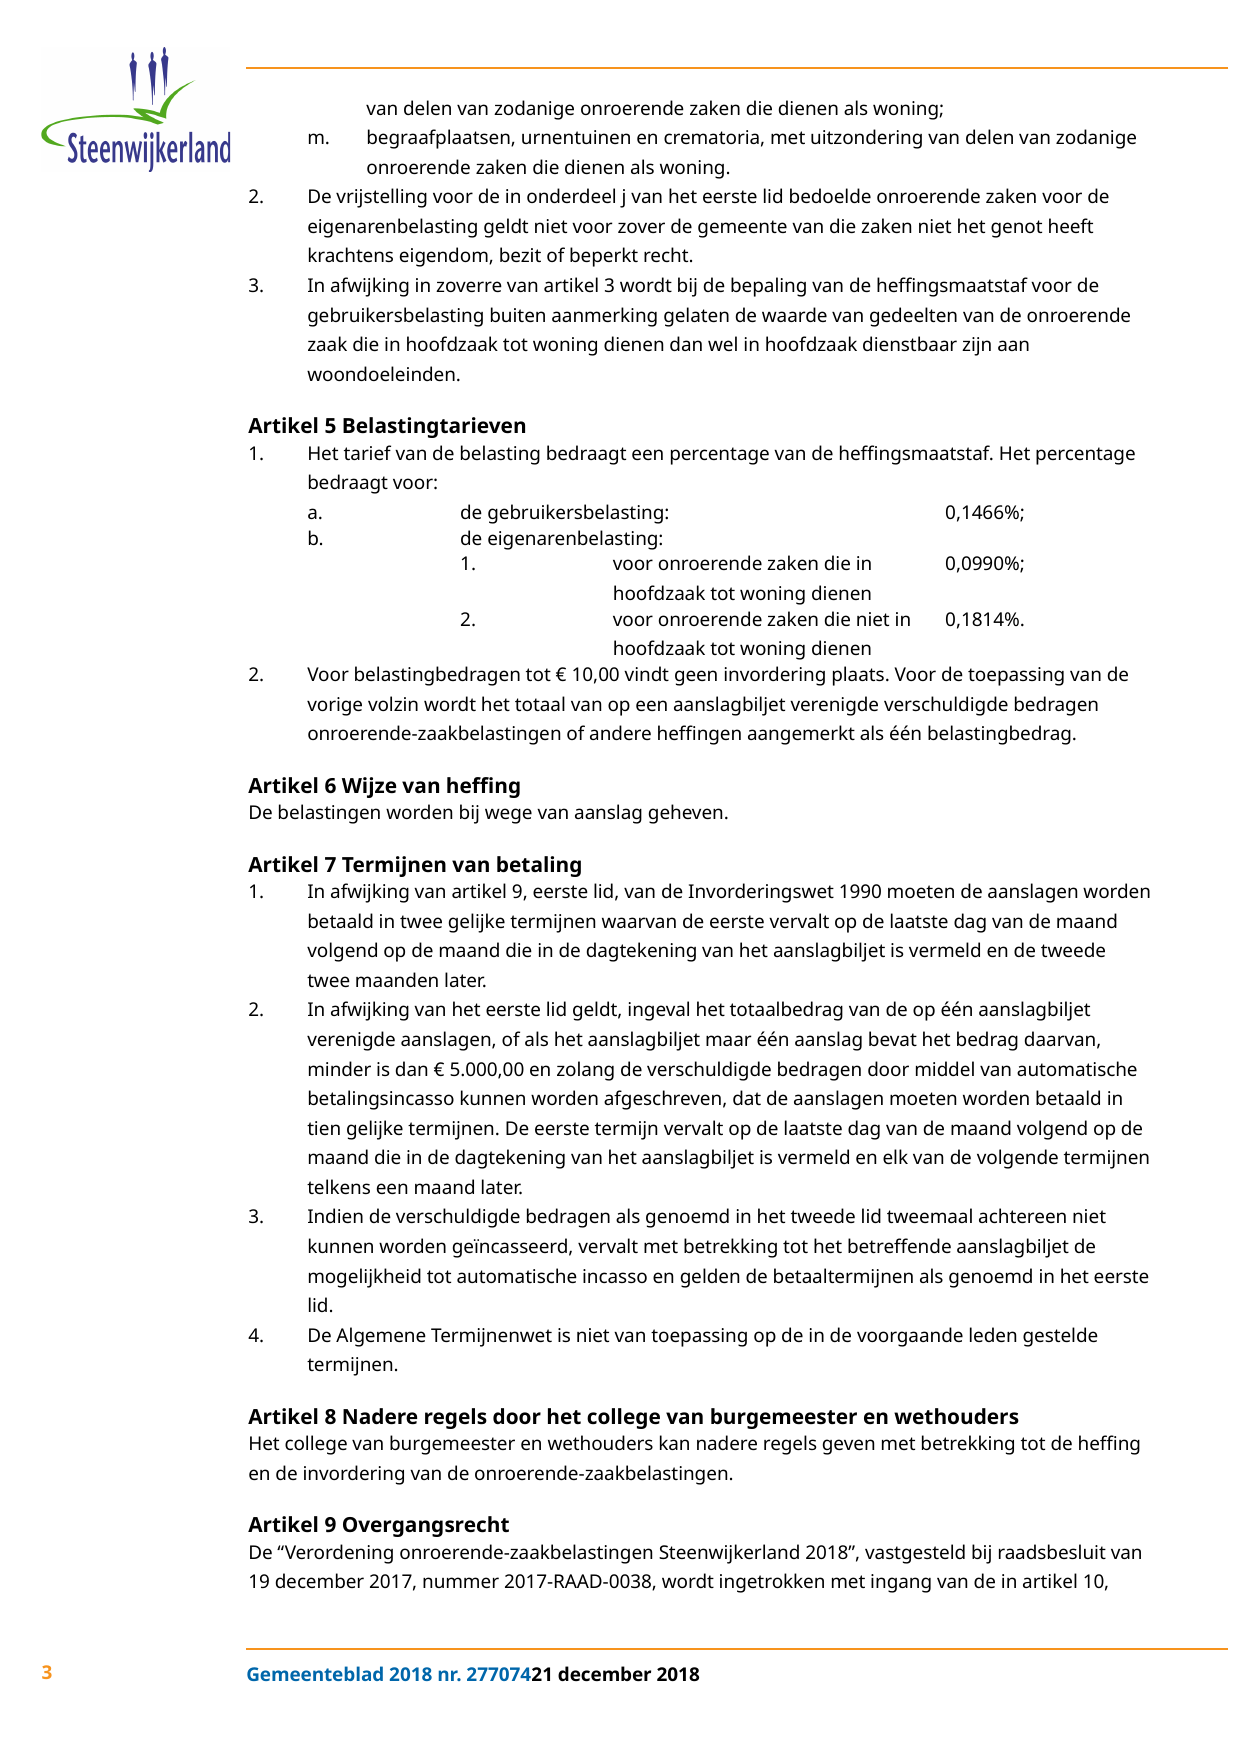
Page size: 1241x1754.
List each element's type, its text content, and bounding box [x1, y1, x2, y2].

picture [41, 47, 231, 172]
table_header 0,1466%; [945, 499, 1211, 525]
list De Algemene Termijnenwet is niet van toepassing op de in de voorgaande leden gestelde termijnen. [248, 1322, 1152, 1377]
text Artikel 5 Belastingtarieven [248, 411, 1152, 440]
text Artikel 9 Overgangsrecht [248, 1510, 1152, 1539]
table_cell 0,0990%; [945, 551, 1211, 606]
table_header a. [307, 499, 460, 525]
list In afwijking van artikel 9, eerste lid, van de Invorderingswet 1990 moeten de aanslagen worden betaald in twee gelijke termijnen waarvan de eerste vervalt op de laatste dag van de maand volgend op de maand die in de dagtekening van het aanslagbiljet is vermeld en de tweede twee maanden later. [248, 878, 1152, 993]
table_cell [307, 606, 460, 661]
list De vrijstelling voor de in onderdeel j van het eerste lid bedoelde onroerende zaken voor de eigenarenbelasting geldt niet voor zover de gemeente van die zaken niet het genot heeft krachtens eigendom, bezit of beperkt recht. [248, 183, 1152, 268]
table_cell [307, 551, 460, 606]
text Artikel 6 Wijze van heffing [248, 771, 1152, 799]
table_cell b. [307, 525, 460, 551]
text Artikel 7 Termijnen van betaling [248, 850, 1152, 878]
list In afwijking van het eerste lid geldt, ingeval het totaalbedrag van de op één aanslagbiljet verenigde aanslagen, of als het aanslagbiljet maar één aanslag bevat het bedrag daarvan, minder is dan € 5.000,00 en zolang de verschuldigde bedragen door middel van automatische betalingsincasso kunnen worden afgeschreven, dat de aanslagen moeten worden betaald in tien gelijke termijnen. De eerste termijn vervalt op de laatste dag van de maand volgend op de maand die in de dagtekening van het aanslagbiljet is vermeld en elk van de volgende termijnen telkens een maand later. [248, 997, 1152, 1200]
table_cell 1. [460, 551, 613, 606]
table_cell voor onroerende zaken die in hoofdzaak tot woning dienen [613, 551, 945, 606]
list begraafplaatsen, urnentuinen en crematoria, met uitzondering van delen van zodanige onroerende zaken die dienen als woning. [307, 124, 1152, 180]
text De belastingen worden bij wege van aanslag geheven. [248, 799, 1152, 825]
text De “Verordening onroerende-zaakbelastingen Steenwijkerland 2018”, vastgesteld bij raadsbesluit van 19 december 2017, nummer 2017-RAAD-0038, wordt ingetrokken met ingang van de in artikel 10, [248, 1539, 1152, 1594]
table_cell 0,1814%. [945, 606, 1211, 661]
text Het college van burgemeester en wethouders kan nadere regels geven met betrekking tot de heffing en de invordering van de onroerende-zaakbelastingen. [248, 1430, 1152, 1486]
text Artikel 8 Nadere regels door het college van burgemeester en wethouders [248, 1402, 1152, 1430]
list Het tarief van de belasting bedraagt een percentage van de heffingsmaatstaf. Het percentage bedraagt voor: [248, 440, 1152, 495]
list In afwijking in zoverre van artikel 3 wordt bij de bepaling van de heffingsmaatstaf voor de gebruikersbelasting buiten aanmerking gelaten de waarde van gedeelten van de onroerende zaak die in hoofdzaak tot woning dienen dan wel in hoofdzaak dienstbaar zijn aan woondoeleinden. [248, 272, 1152, 387]
table_cell [945, 525, 1211, 551]
table_cell de eigenarenbelasting: [460, 525, 945, 551]
list Indien de verschuldigde bedragen als genoemd in het tweede lid tweemaal achtereen niet kunnen worden geïncasseerd, vervalt met betrekking tot het betreffende aanslagbiljet de mogelijkheid tot automatische incasso en gelden de betaaltermijnen als genoemd in het eerste lid. [248, 1204, 1152, 1318]
list Voor belastingbedragen tot € 10,00 vindt geen invordering plaats. Voor de toepassing van de vorige volzin wordt het totaal van op een aanslagbiljet verenigde verschuldigde bedragen onroerende-zaakbelastingen of andere heffingen aangemerkt als één belastingbedrag. [248, 661, 1152, 746]
table_cell 2. [460, 606, 613, 661]
table_header de gebruikersbelasting: [460, 499, 945, 525]
table_cell voor onroerende zaken die niet in hoofdzaak tot woning dienen [613, 606, 945, 661]
list van delen van zodanige onroerende zaken die dienen als woning; [307, 95, 1152, 121]
